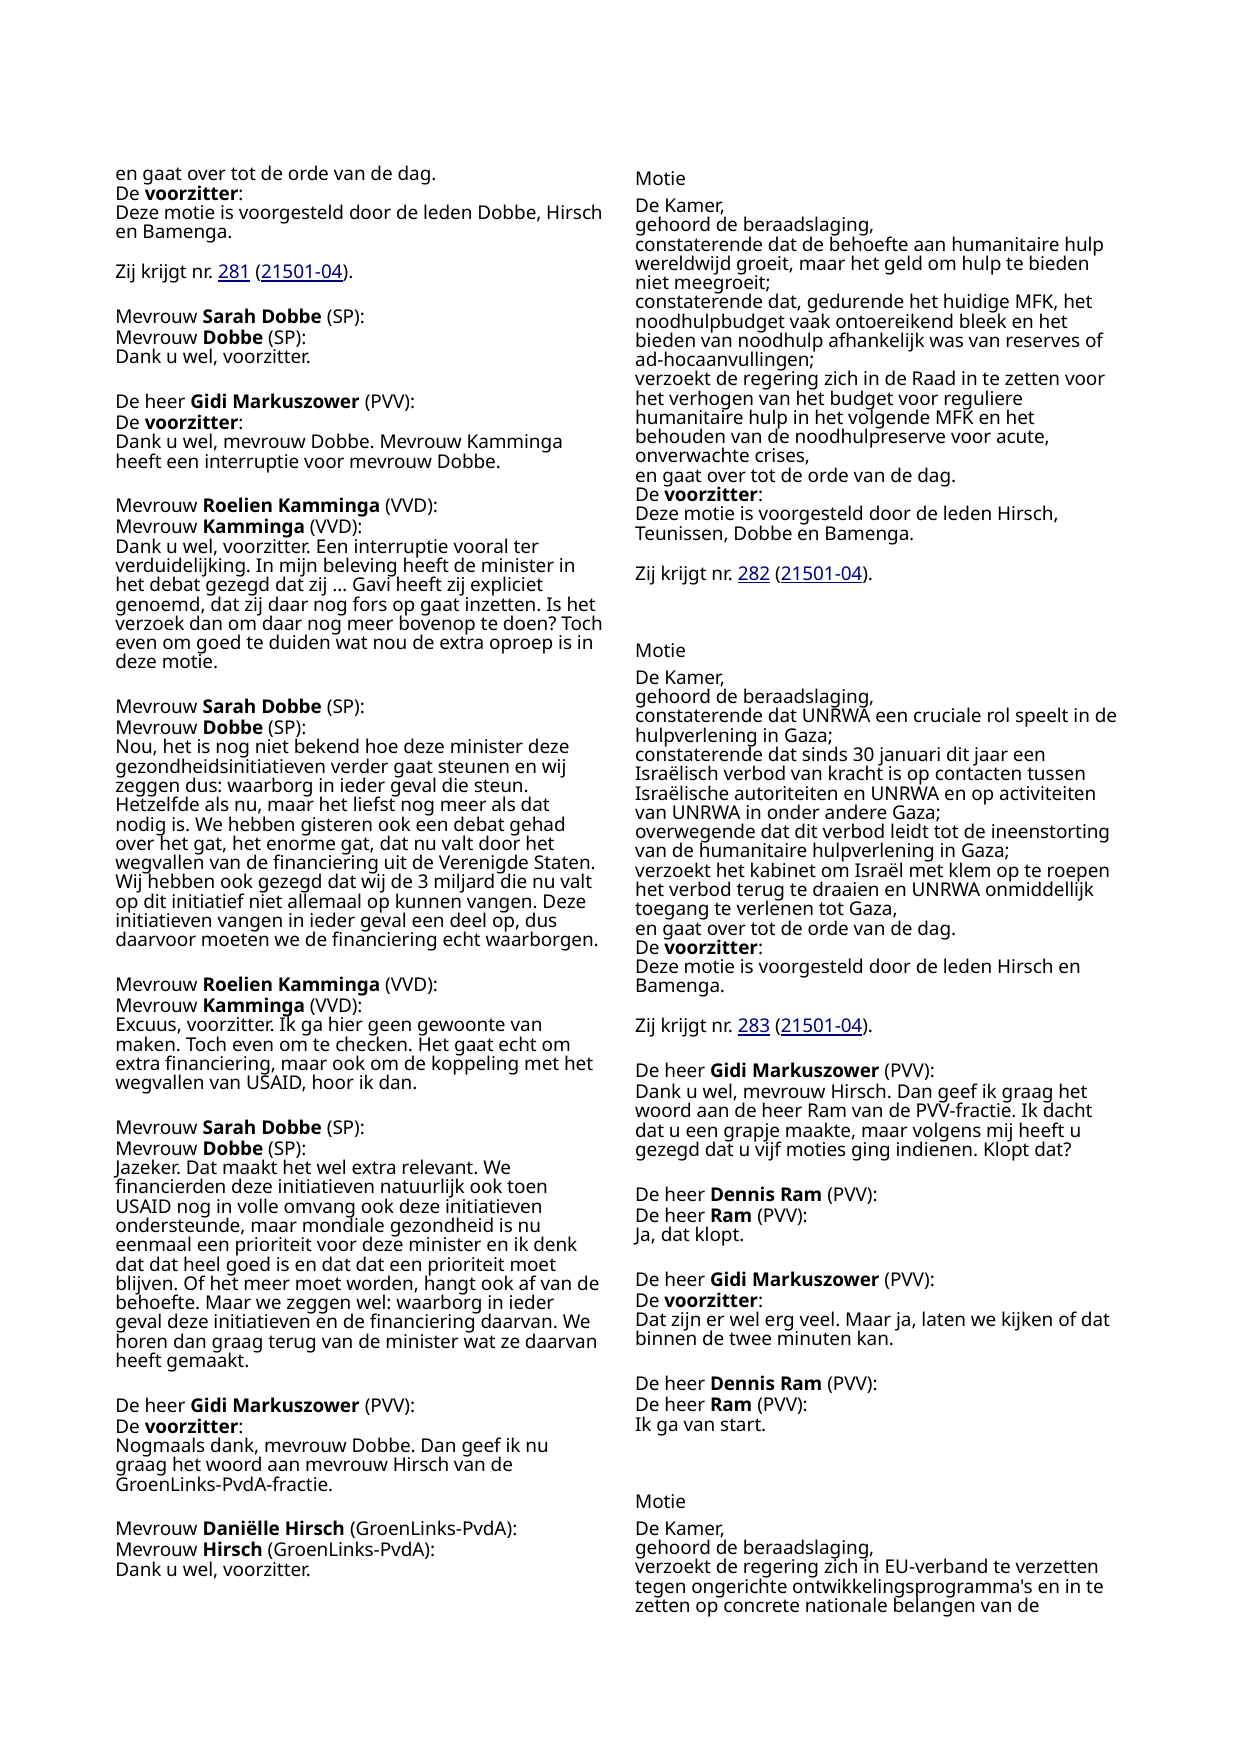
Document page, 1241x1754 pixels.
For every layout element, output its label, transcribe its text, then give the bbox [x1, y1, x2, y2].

text De voorzitter: [115, 414, 605, 433]
text Mevrouw Kamminga (VVD): [115, 518, 605, 538]
text De voorzitter: [635, 939, 1125, 958]
text Mevrouw Dobbe (SP): [115, 1140, 605, 1159]
text Jazeker. Dat maakt het wel extra relevant. We financierden deze initiatieven natuurlijk ook toen USAID nog in volle omvang ook deze initiatieven ondersteunde, maar mondiale gezondheid is nu eenmaal een prioriteit voor deze minister en ik denk dat dat heel goed is en dat dat een prioriteit moet blijven. Of het meer moet worden, hangt ook af van de behoefte. Maar we zeggen wel: waarborg in ieder geval deze initiatieven en de financiering daarvan. We horen dan graag terug van de minister wat ze daarvan heeft gemaakt. [115, 1159, 605, 1371]
text De Kamer, [635, 197, 1125, 216]
text De heer Ram (PVV): [635, 1207, 1125, 1226]
text De heer Gidi Markuszower (PVV): [115, 1392, 605, 1418]
text Deze motie is voorgesteld door de leden Hirsch en Bamenga. [635, 958, 1125, 997]
text Dank u wel, voorzitter. [115, 1561, 605, 1580]
text Mevrouw Roelien Kamminga (VVD): [115, 971, 605, 997]
text Dat zijn er wel erg veel. Maar ja, laten we kijken of dat binnen de twee minuten kan. [635, 1311, 1125, 1350]
text Nogmaals dank, mevrouw Dobbe. Dan geef ik nu graag het woord aan mevrouw Hirsch van de GroenLinks-PvdA-fractie. [115, 1437, 605, 1495]
text De heer Dennis Ram (PVV): [635, 1371, 1125, 1396]
text Deze motie is voorgesteld door de leden Hirsch, Teunissen, Dobbe en Bamenga. [635, 505, 1125, 544]
text De heer Dennis Ram (PVV): [635, 1181, 1125, 1207]
text Motie [635, 1488, 1125, 1514]
text Mevrouw Daniëlle Hirsch (GroenLinks-PvdA): [115, 1516, 605, 1541]
text verzoekt de regering zich in de Raad in te zetten voor het verhogen van het budget voor reguliere humanitaire hulp in het volgende MFK en het behouden van de noodhulpreserve voor acute, onverwachte crises, [635, 370, 1125, 467]
text Ja, dat klopt. [635, 1226, 1125, 1245]
text Zij krijgt nr. 282 (21501-04). [635, 564, 1125, 584]
text De voorzitter: [115, 184, 605, 204]
text De voorzitter: [635, 486, 1125, 505]
text De heer Gidi Markuszower (PVV): [115, 388, 605, 414]
text gehoord de beraadslaging, [635, 688, 1125, 707]
text gehoord de beraadslaging, [635, 216, 1125, 236]
text Dank u wel, mevrouw Hirsch. Dan geef ik graag het woord aan de heer Ram van de PVV-fractie. Ik dacht dat u een grapje maakte, maar volgens mij heeft u gezegd dat u vijf moties ging indienen. Klopt dat? [635, 1083, 1125, 1160]
text Mevrouw Kamminga (VVD): [115, 997, 605, 1016]
text Dank u wel, voorzitter. Een interruptie vooral ter verduidelijking. In mijn beleving heeft de minister in het debat gezegd dat zij … Gavi heeft zij expliciet genoemd, dat zij daar nog fors op gaat inzetten. Is het verzoek dan om daar nog meer bovenop te doen? Toch even om goed te duiden wat nou de extra oproep is in deze motie. [115, 538, 605, 673]
text De voorzitter: [115, 1418, 605, 1437]
text Mevrouw Sarah Dobbe (SP): [115, 1114, 605, 1140]
text Ik ga van start. [635, 1416, 1125, 1435]
text overwegende dat dit verbod leidt tot de ineenstorting van de humanitaire hulpverlening in Gaza; [635, 823, 1125, 862]
text en gaat over tot de orde van de dag. [635, 467, 1125, 486]
text constaterende dat, gedurende het huidige MFK, het noodhulpbudget vaak ontoereikend bleek en het bieden van noodhulp afhankelijk was van reserves of ad-hocaanvullingen; [635, 293, 1125, 370]
text De Kamer, [635, 1520, 1125, 1539]
text Mevrouw Sarah Dobbe (SP): [115, 303, 605, 329]
text constaterende dat sinds 30 januari dit jaar een Israëlisch verbod van kracht is op contacten tussen Israëlische autoriteiten en UNRWA en op activiteiten van UNRWA in onder andere Gaza; [635, 746, 1125, 823]
text Dank u wel, voorzitter. [115, 348, 605, 367]
text Mevrouw Hirsch (GroenLinks-PvdA): [115, 1541, 605, 1561]
text verzoekt de regering zich in EU-verband te verzetten tegen ongerichte ontwikkelingsprogramma's en in te zetten op concrete nationale belangen van de [635, 1558, 1125, 1616]
text constaterende dat de behoefte aan humanitaire hulp wereldwijd groeit, maar het geld om hulp te bieden niet meegroeit; [635, 236, 1125, 293]
text Motie [635, 637, 1125, 663]
text De heer Ram (PVV): [635, 1396, 1125, 1416]
text De Kamer, [635, 669, 1125, 688]
text Mevrouw Dobbe (SP): [115, 329, 605, 348]
text Mevrouw Sarah Dobbe (SP): [115, 693, 605, 719]
text De heer Gidi Markuszower (PVV): [635, 1057, 1125, 1083]
text Nou, het is nog niet bekend hoe deze minister deze gezondheidsinitiatieven verder gaat steunen en wij zeggen dus: waarborg in ieder geval die steun. Hetzelfde als nu, maar het liefst nog meer als dat nodig is. We hebben gisteren ook een debat gehad over het gat, het enorme gat, dat nu valt door het wegvallen van de financiering uit de Verenigde Staten. Wij hebben ook gezegd dat wij de 3 miljard die nu valt op dit initiatief niet allemaal op kunnen vangen. Deze initiatieven vangen in ieder geval een deel op, dus daarvoor moeten we de financiering echt waarborgen. [115, 738, 605, 950]
text gehoord de beraadslaging, [635, 1539, 1125, 1558]
text Excuus, voorzitter. Ik ga hier geen gewoonte van maken. Toch even om te checken. Het gaat echt om extra financiering, maar ook om de koppeling met het wegvallen van USAID, hoor ik dan. [115, 1016, 605, 1093]
text De voorzitter: [635, 1292, 1125, 1311]
text Mevrouw Roelien Kamminga (VVD): [115, 493, 605, 518]
text Zij krijgt nr. 281 (21501-04). [115, 263, 605, 282]
text Dank u wel, mevrouw Dobbe. Mevrouw Kamminga heeft een interruptie voor mevrouw Dobbe. [115, 433, 605, 472]
text Motie [635, 165, 1125, 191]
text en gaat over tot de orde van de dag. [115, 165, 605, 184]
text Mevrouw Dobbe (SP): [115, 719, 605, 738]
text Zij krijgt nr. 283 (21501-04). [635, 1017, 1125, 1037]
text en gaat over tot de orde van de dag. [635, 919, 1125, 939]
text constaterende dat UNRWA een cruciale rol speelt in de hulpverlening in Gaza; [635, 707, 1125, 746]
text De heer Gidi Markuszower (PVV): [635, 1266, 1125, 1292]
text verzoekt het kabinet om Israël met klem op te roepen het verbod terug te draaien en UNRWA onmiddellijk toegang te verlenen tot Gaza, [635, 862, 1125, 919]
text Deze motie is voorgesteld door de leden Dobbe, Hirsch en Bamenga. [115, 204, 605, 242]
